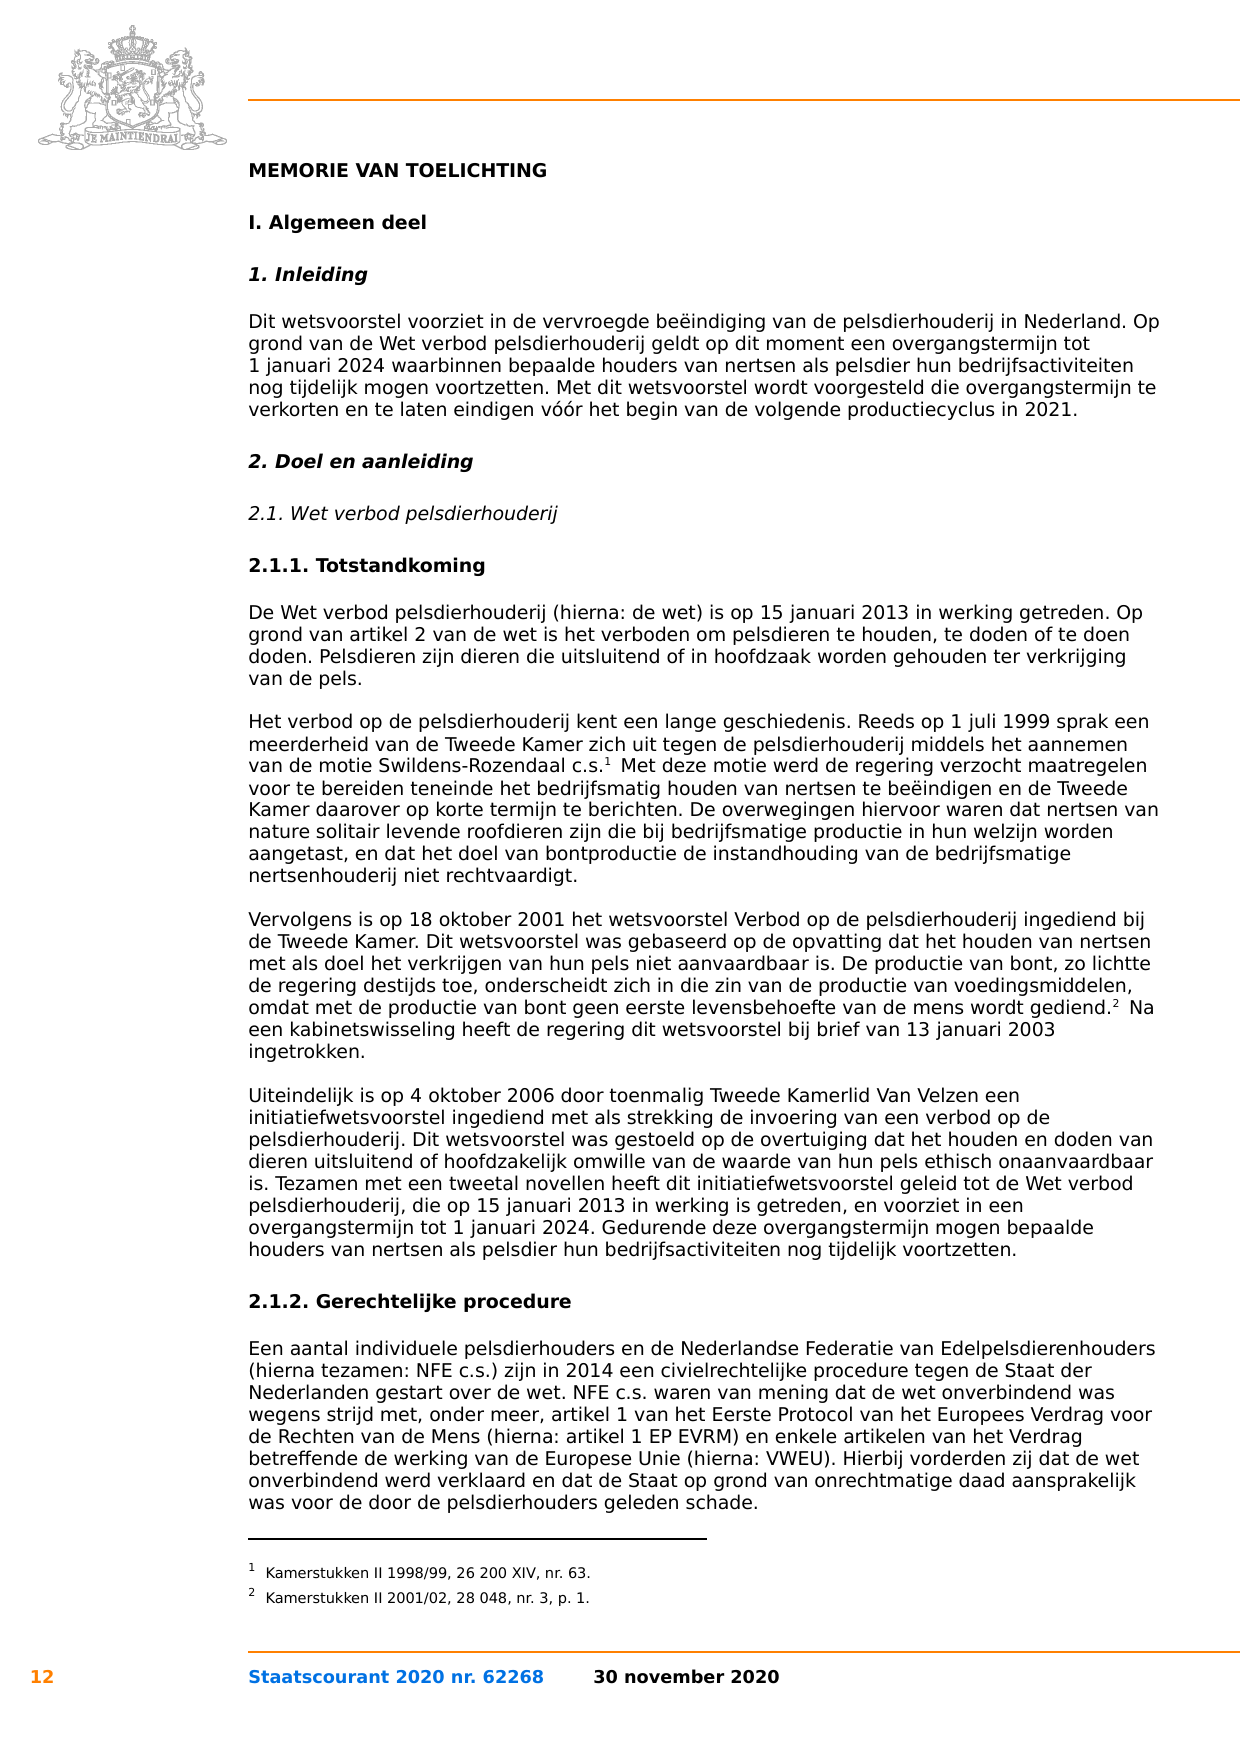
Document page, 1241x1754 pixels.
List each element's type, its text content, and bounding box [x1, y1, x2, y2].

text Het verbod op de pelsdierhouderij kent een lange geschiedenis. Reeds op 1 juli 1999 sprak een meerderheid van de Tweede Kamer zich uit tegen de pelsdierhouderij middels het aannemen van de motie Swildens-Rozendaal c.s. Met deze motie werd de regering verzocht maatregelen voor te bereiden teneinde het bedrijfsmatig houden van nertsen te beëindigen en de Tweede Kamer daarover op korte termijn te berichten. De overwegingen hiervoor waren dat nertsen van nature solitair levende roofdieren zijn die bij bedrijfsmatige productie in hun welzijn worden aangetast, en dat het doel van bontproductie de instandhouding van de bedrijfsmatige nertsenhouderij niet rechtvaardigt. [248, 711, 1163, 887]
text De Wet verbod pelsdierhouderij (hierna: de wet) is op 15 januari 2013 in werking getreden. Op grond van artikel 2 van de wet is het verboden om pelsdieren te houden, te doden of te doen doden. Pelsdieren zijn dieren die uitsluitend of in hoofdzaak worden gehouden ter verkrijging van de pels. [248, 602, 1163, 689]
text Dit wetsvoorstel voorziet in de vervroegde beëindiging van de pelsdierhouderij in Nederland. Op grond van de Wet verbod pelsdierhouderij geldt op dit moment een overgangstermijn tot 1 januari 2024 waarbinnen bepaalde houders van nertsen als pelsdier hun bedrijfsactiviteiten nog tijdelijk mogen voortzetten. Met dit wetsvoorstel wordt voorgesteld die overgangstermijn te verkorten en te laten eindigen vóór het begin van de volgende productiecyclus in 2021. [248, 311, 1163, 421]
subtitle 2. Doel en aanleiding [248, 451, 1163, 473]
subtitle 2.1.2. Gerechtelijke procedure [248, 1291, 1163, 1313]
subtitle 1. Inleiding [248, 264, 1163, 286]
subtitle 2.1.1. Totstandkoming [248, 555, 1163, 577]
subtitle MEMORIE VAN TOELICHTING [248, 160, 1163, 182]
subtitle I. Algemeen deel [248, 212, 1163, 234]
picture [38, 25, 227, 150]
subtitle 2.1. Wet verbod pelsdierhouderij [248, 503, 1163, 525]
text Kamerstukken II 2001/02, 28 048, nr. 3, p. 1. [248, 1586, 1163, 1608]
text Vervolgens is op 18 oktober 2001 het wetsvoorstel Verbod op de pelsdierhouderij ingediend bij de Tweede Kamer. Dit wetsvoorstel was gebaseerd op de opvatting dat het houden van nertsen met als doel het verkrijgen van hun pels niet aanvaardbaar is. De productie van bont, zo lichtte de regering destijds toe, onderscheidt zich in die zin van de productie van voedingsmiddelen, omdat met de productie van bont geen eerste levensbehoefte van de mens wordt gediend. Na een kabinetswisseling heeft de regering dit wetsvoorstel bij brief van 13 januari 2003 ingetrokken. [248, 909, 1163, 1063]
text Een aantal individuele pelsdierhouders en de Nederlandse Federatie van Edelpelsdierenhouders (hierna tezamen: NFE c.s.) zijn in 2014 een civielrechtelijke procedure tegen de Staat der Nederlanden gestart over de wet. NFE c.s. waren van mening dat de wet onverbindend was wegens strijd met, onder meer, artikel 1 van het Eerste Protocol van het Europees Verdrag voor de Rechten van de Mens (hierna: artikel 1 EP EVRM) en enkele artikelen van het Verdrag betreffende de werking van de Europese Unie (hierna: VWEU). Hierbij vorderden zij dat de wet onverbindend werd verklaard en dat de Staat op grond van onrechtmatige daad aansprakelijk was voor de door de pelsdierhouders geleden schade. [248, 1338, 1163, 1513]
text Uiteindelijk is op 4 oktober 2006 door toenmalig Tweede Kamerlid Van Velzen een initiatiefwetsvoorstel ingediend met als strekking de invoering van een verbod op de pelsdierhouderij. Dit wetsvoorstel was gestoeld op de overtuiging dat het houden en doden van dieren uitsluitend of hoofdzakelijk omwille van de waarde van hun pels ethisch onaanvaardbaar is. Tezamen met een tweetal novellen heeft dit initiatiefwetsvoorstel geleid tot de Wet verbod pelsdierhouderij, die op 15 januari 2013 in werking is getreden, en voorziet in een overgangstermijn tot 1 januari 2024. Gedurende deze overgangstermijn mogen bepaalde houders van nertsen als pelsdier hun bedrijfsactiviteiten nog tijdelijk voortzetten. [248, 1085, 1163, 1261]
text Kamerstukken II 1998/99, 26 200 XIV, nr. 63. [248, 1561, 1163, 1583]
